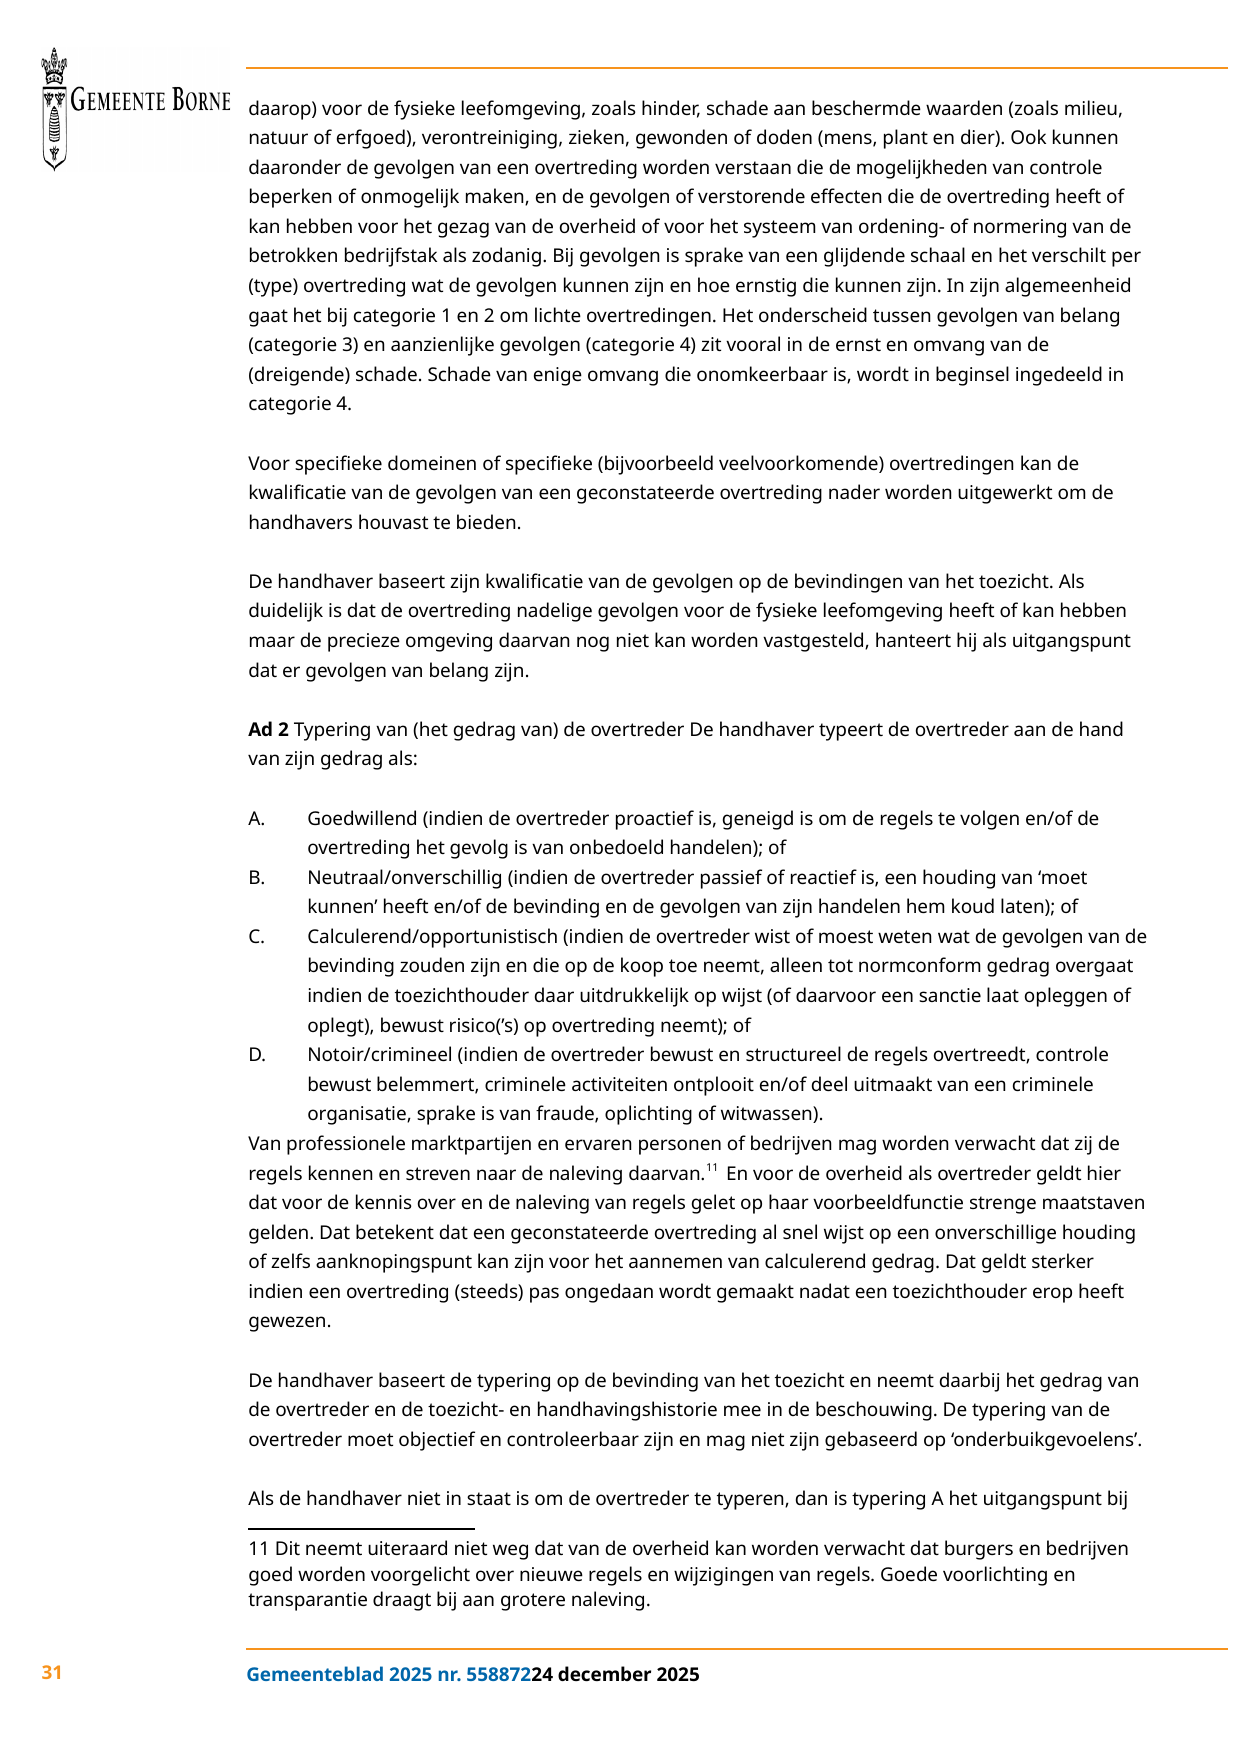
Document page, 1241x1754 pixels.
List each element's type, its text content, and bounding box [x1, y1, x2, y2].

text Van professionele marktpartijen en ervaren personen of bedrijven mag worden verwacht dat zij de regels kennen en streven naar de naleving daarvan. En voor de overheid als overtreder geldt hier dat voor de kennis over en de naleving van regels gelet op haar voorbeeldfunctie strenge maatstaven gelden. Dat betekent dat een geconstateerde overtreding al snel wijst op een onverschillige houding of zelfs aanknopingspunt kan zijn voor het aannemen van calculerend gedrag. Dat geldt sterker indien een overtreding (steeds) pas ongedaan wordt gemaakt nadat een toezichthouder erop heeft gewezen. [248, 1130, 1152, 1333]
text De handhaver baseert zijn kwalificatie van de gevolgen op de bevindingen van het toezicht. Als duidelijk is dat de overtreding nadelige gevolgen voor de fysieke leefomgeving heeft of kan hebben maar de precieze omgeving daarvan nog niet kan worden vastgesteld, hanteert hij als uitgangspunt dat er gevolgen van belang zijn. [248, 568, 1152, 683]
text Dit neemt uiteraard niet weg dat van de overheid kan worden verwacht dat burgers en bedrijven goed worden voorgelicht over nieuwe regels en wijzigingen van regels. Goede voorlichting en transparantie draagt bij aan grotere naleving. [248, 1535, 1152, 1612]
list Notoir/crimineel (indien de overtreder bewust en structureel de regels overtreedt, controle bewust belemmert, criminele activiteiten ontplooit en/of deel uitmaakt van een criminele organisatie, sprake is van fraude, oplichting of witwassen). [248, 1041, 1152, 1126]
text De handhaver baseert de typering op de bevinding van het toezicht en neemt daarbij het gedrag van de overtreder en de toezicht- en handhavingshistorie mee in de beschouwing. De typering van de overtreder moet objectief en controleerbaar zijn en mag niet zijn gebaseerd op ‘onderbuikgevoelens’. [248, 1367, 1152, 1452]
text Als de handhaver niet in staat is om de overtreder te typeren, dan is typering A het uitgangspunt bij [248, 1485, 1152, 1511]
list Calculerend/opportunistisch (indien de overtreder wist of moest weten wat de gevolgen van de bevinding zouden zijn en die op de koop toe neemt, alleen tot normconform gedrag overgaat indien de toezichthouder daar uitdrukkelijk op wijst (of daarvoor een sanctie laat opleggen of oplegt), bewust risico(’s) op overtreding neemt); of [248, 923, 1152, 1038]
picture [41, 47, 231, 172]
list Neutraal/onverschillig (indien de overtreder passief of reactief is, een houding van ‘moet kunnen’ heeft en/of de bevinding en de gevolgen van zijn handelen hem koud laten); of [248, 864, 1152, 919]
list Goedwillend (indien de overtreder proactief is, geneigd is om de regels te volgen en/of de overtreding het gevolg is van onbedoeld handelen); of [248, 805, 1152, 860]
text Ad 2 Typering van (het gedrag van) de overtreder De handhaver typeert de overtreder aan de hand van zijn gedrag als: [248, 716, 1152, 771]
text Voor specifieke domeinen of specifieke (bijvoorbeeld veelvoorkomende) overtredingen kan de kwalificatie van de gevolgen van een geconstateerde overtreding nader worden uitgewerkt om de handhavers houvast te bieden. [248, 450, 1152, 535]
text daarop) voor de fysieke leefomgeving, zoals hinder, schade aan beschermde waarden (zoals milieu, natuur of erfgoed), verontreiniging, zieken, gewonden of doden (mens, plant en dier). Ook kunnen daaronder de gevolgen van een overtreding worden verstaan die de mogelijkheden van controle beperken of onmogelijk maken, en de gevolgen of verstorende effecten die de overtreding heeft of kan hebben voor het gezag van de overheid of voor het systeem van ordening- of normering van de betrokken bedrijfstak als zodanig. Bij gevolgen is sprake van een glijdende schaal en het verschilt per (type) overtreding wat de gevolgen kunnen zijn en hoe ernstig die kunnen zijn. In zijn algemeenheid gaat het bij categorie 1 en 2 om lichte overtredingen. Het onderscheid tussen gevolgen van belang (categorie 3) en aanzienlijke gevolgen (categorie 4) zit vooral in de ernst en omvang van de (dreigende) schade. Schade van enige omvang die onomkeerbaar is, wordt in beginsel ingedeeld in categorie 4. [248, 95, 1152, 416]
